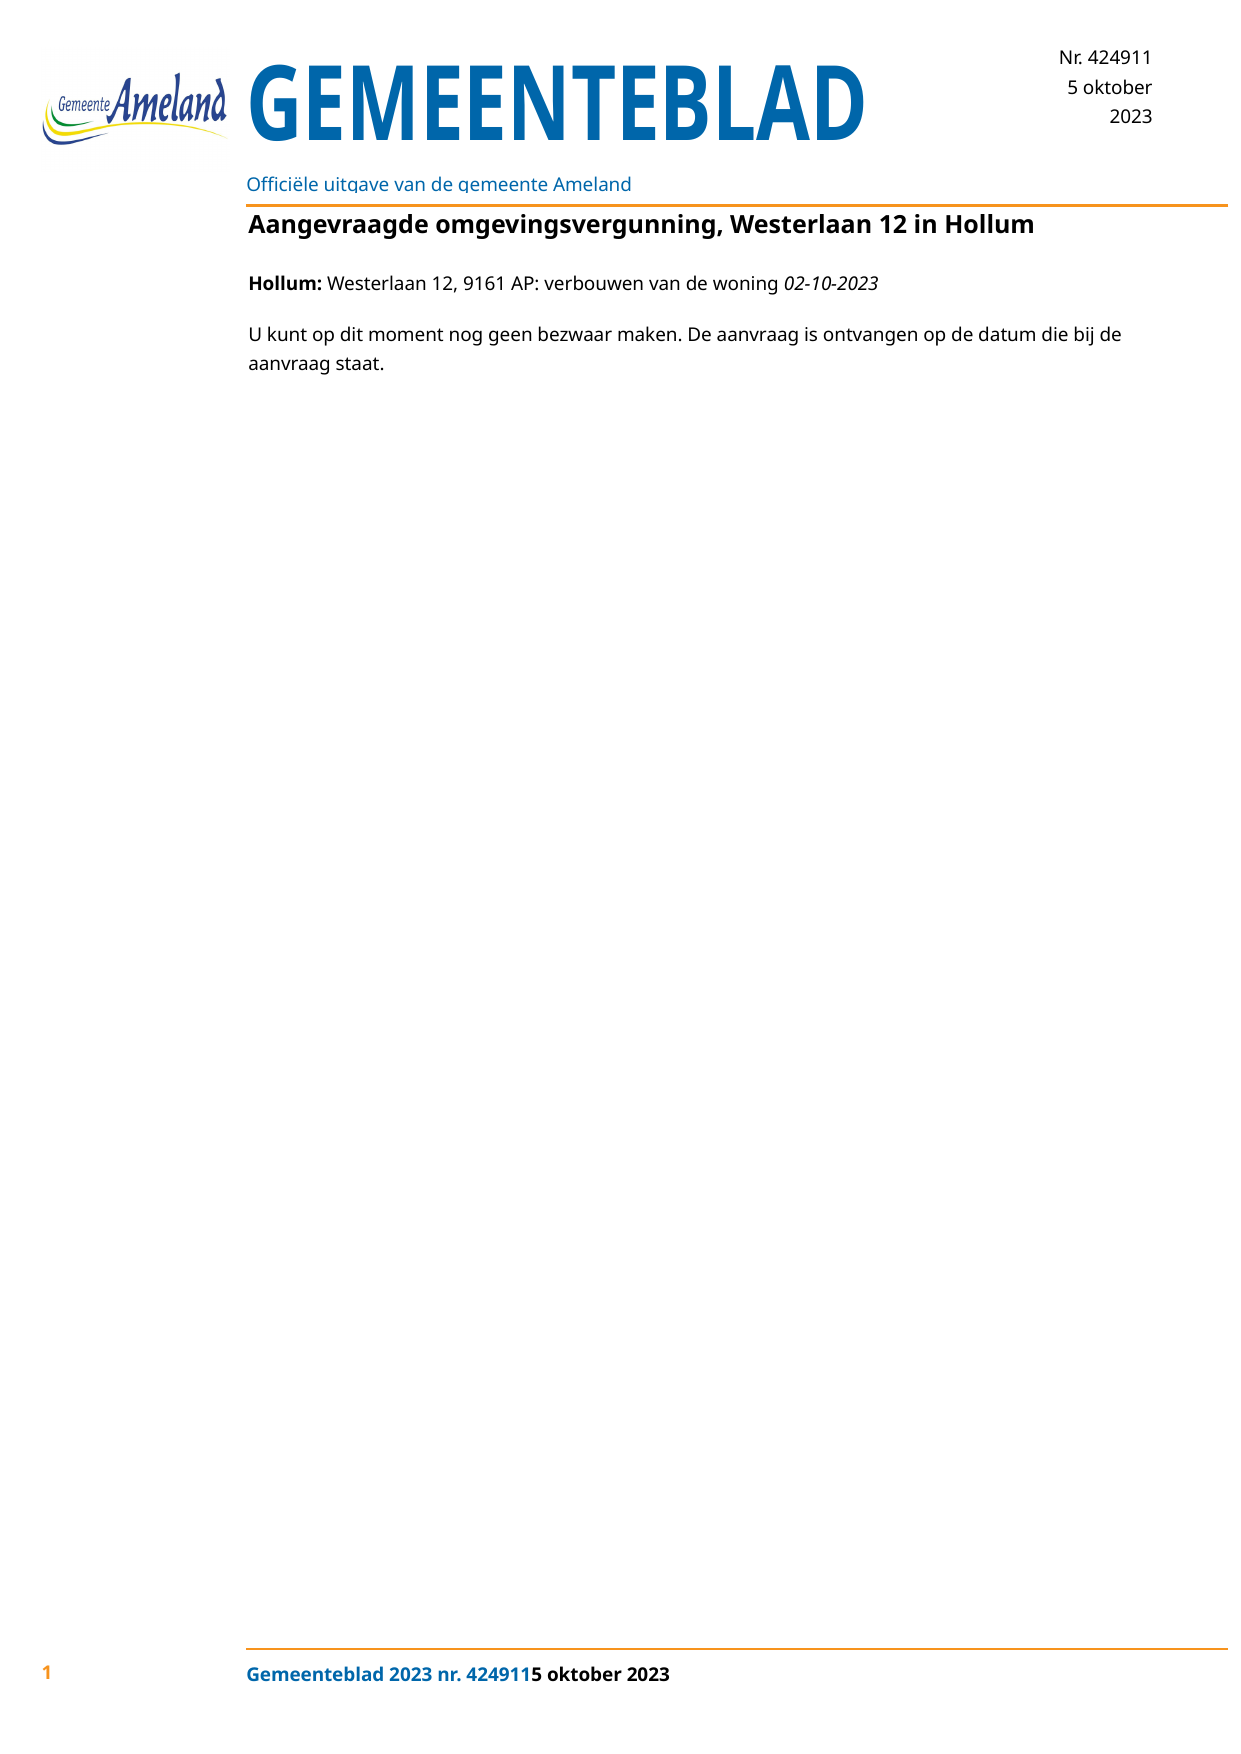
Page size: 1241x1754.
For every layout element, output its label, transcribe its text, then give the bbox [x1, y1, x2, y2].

picture [41, 47, 231, 172]
text Aangevraagde omgevingsvergunning, Westerlaan 12 in Hollum [248, 207, 1152, 241]
text U kunt op dit moment nog geen bezwaar maken. De aanvraag is ontvangen op de datum die bij de aanvraag staat. [248, 321, 1152, 376]
text Hollum: Westerlaan 12, 9161 AP: verbouwen van de woning 02-10-2023 [248, 270, 1152, 296]
